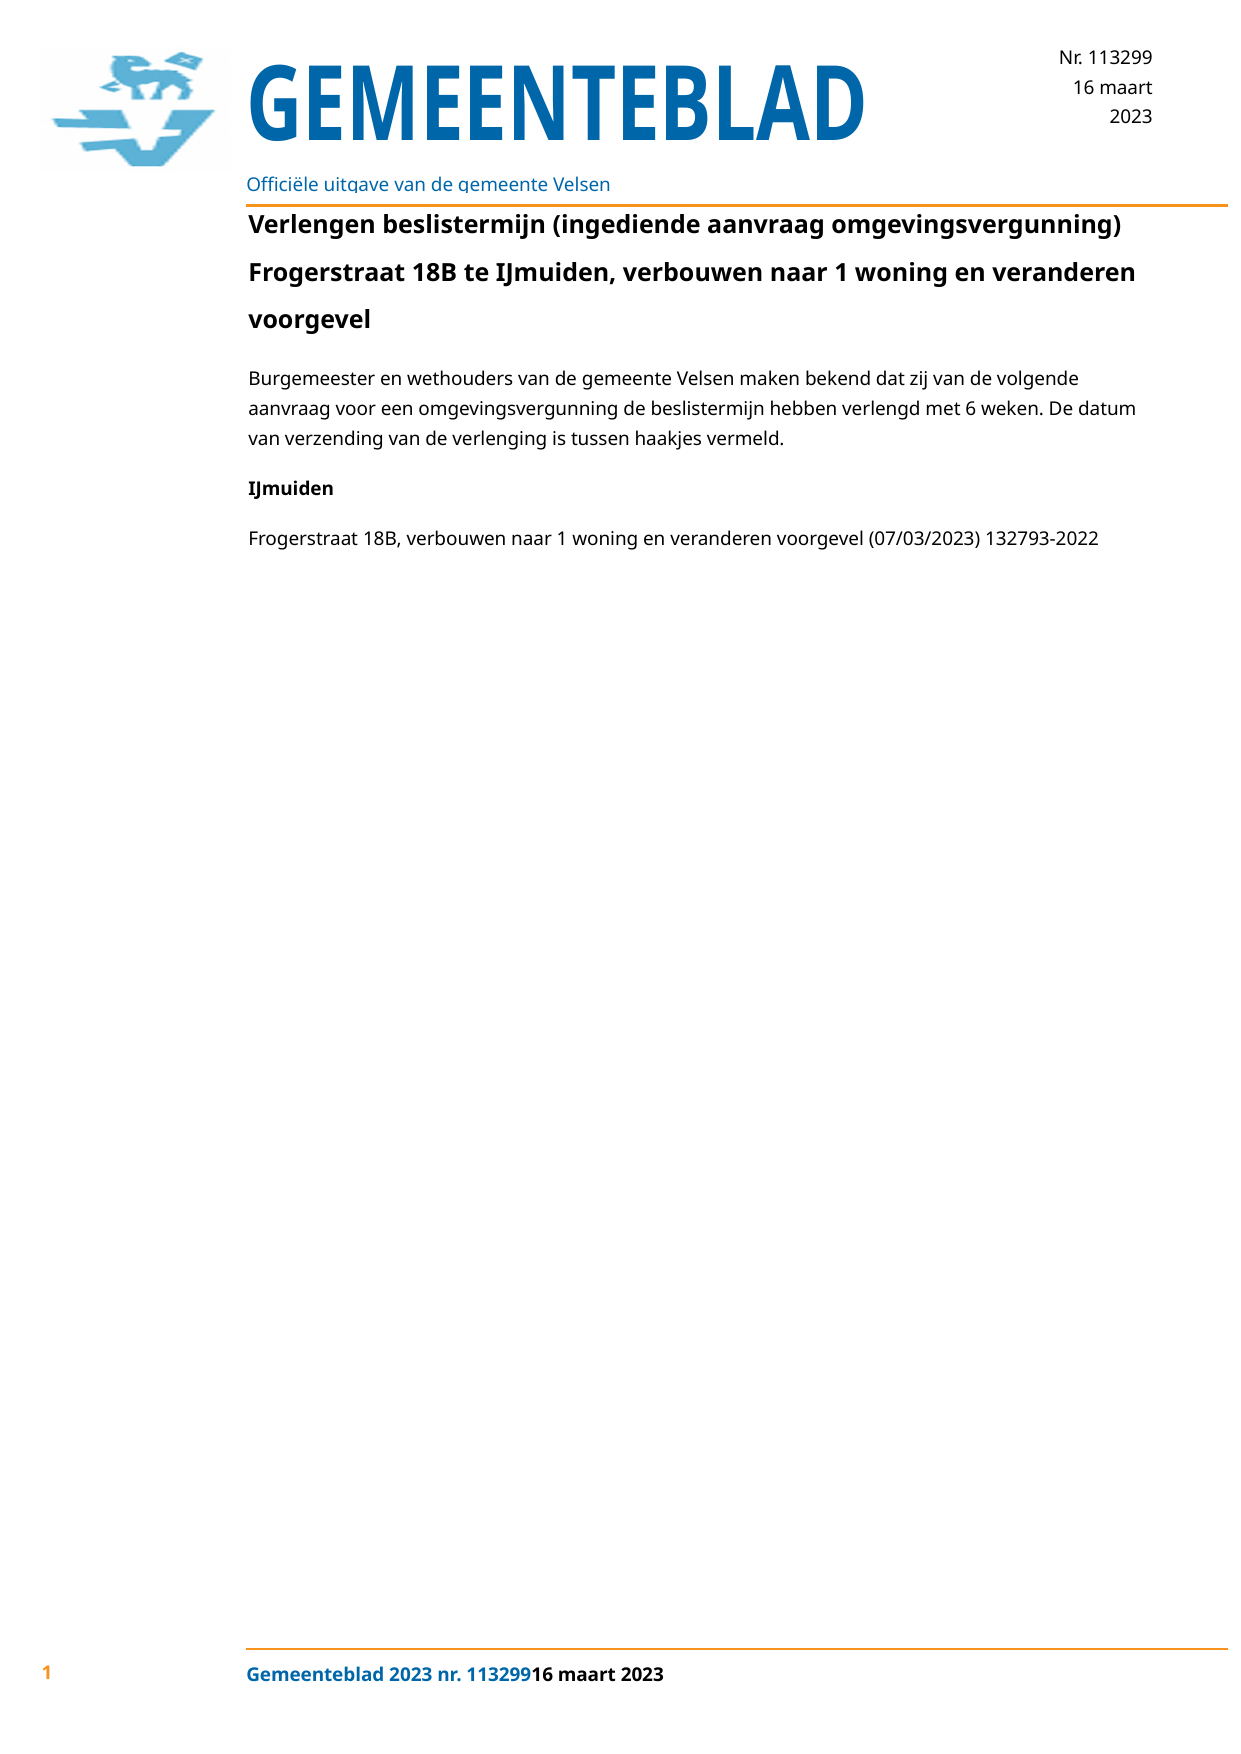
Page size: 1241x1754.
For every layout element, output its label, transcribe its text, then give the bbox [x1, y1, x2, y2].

picture [41, 47, 231, 172]
text Frogerstraat 18B, verbouwen naar 1 woning en veranderen voorgevel (07/03/2023) 132793-2022 [248, 526, 1152, 551]
text IJmuiden [248, 475, 1152, 501]
text Burgemeester en wethouders van de gemeente Velsen maken bekend dat zij van de volgende aanvraag voor een omgevingsvergunning de beslistermijn hebben verlengd met 6 weken. De datum van verzending van de verlenging is tussen haakjes vermeld. [248, 366, 1152, 450]
text Verlengen beslistermijn (ingediende aanvraag omgevingsvergunning) Frogerstraat 18B te IJmuiden, verbouwen naar 1 woning en veranderen voorgevel [248, 207, 1152, 336]
